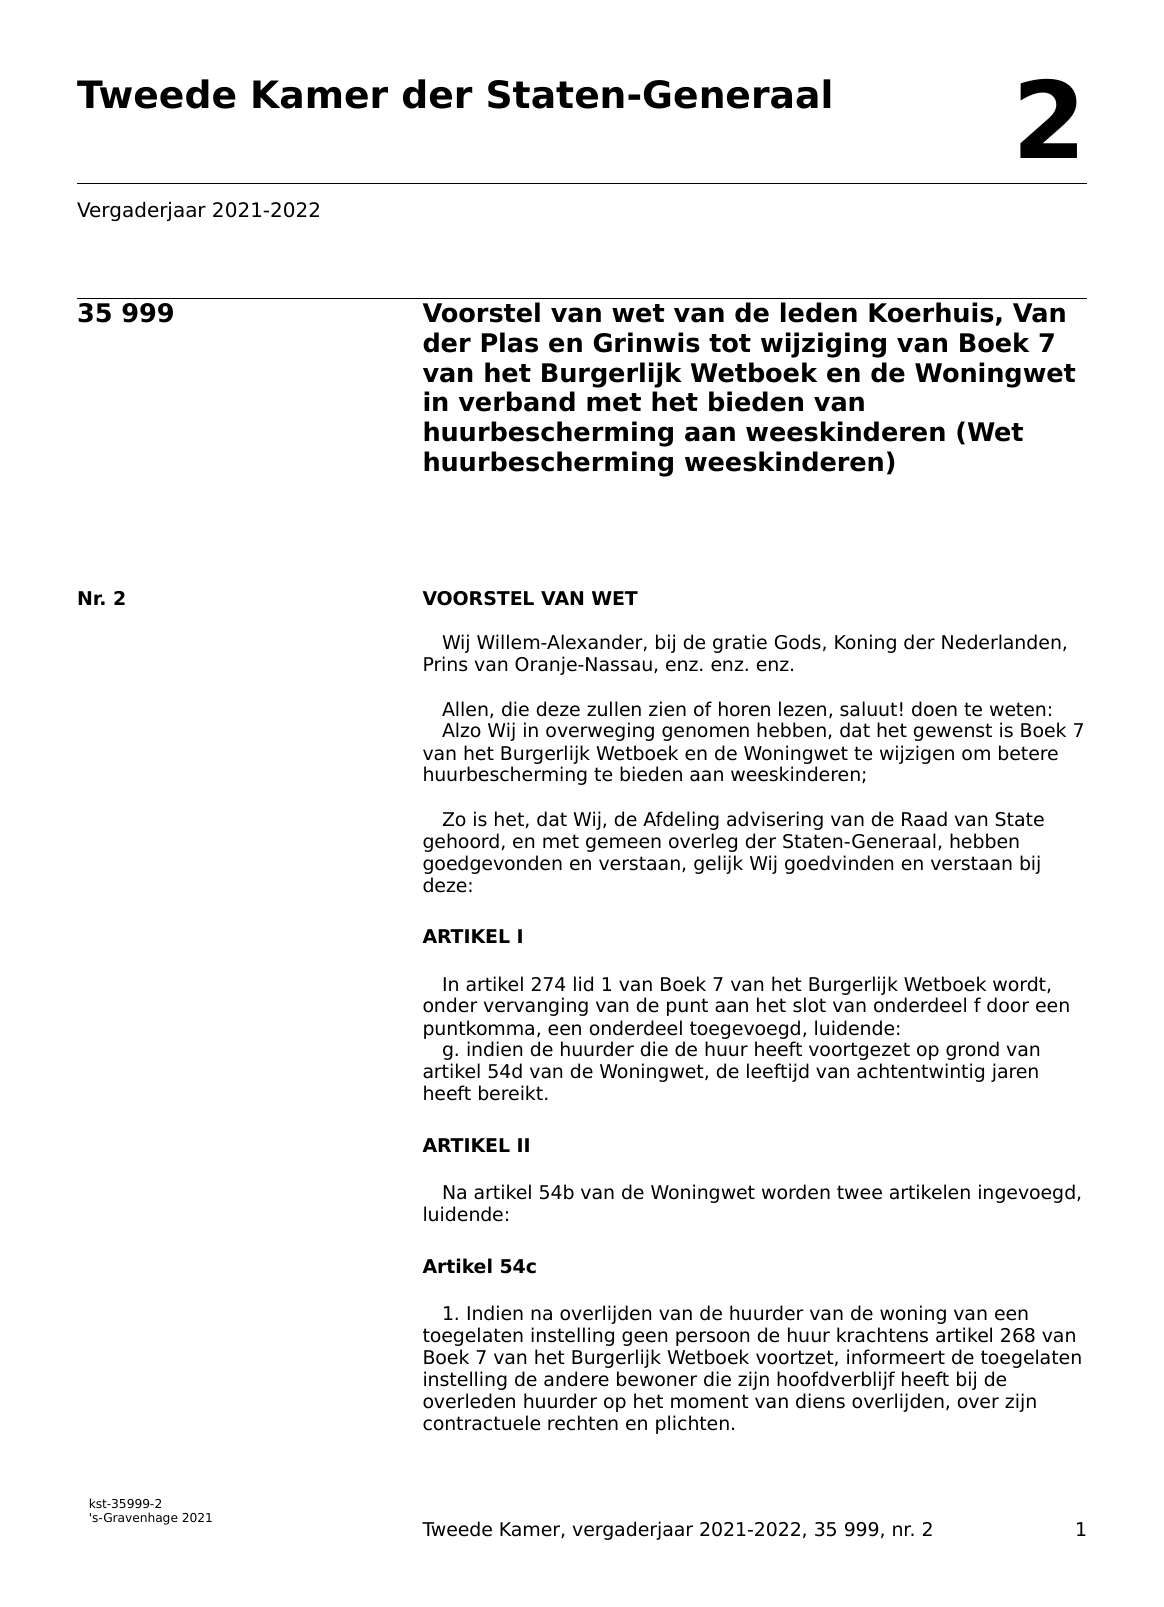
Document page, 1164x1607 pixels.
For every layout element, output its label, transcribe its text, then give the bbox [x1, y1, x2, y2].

subtitle 35 999 Voorstel van wet van de leden Koerhuis, Van der Plas en Grinwis tot wijziging van Boek 7 van het Burgerlijk Wetboek en de Woningwet in verband met het bieden van huurbescherming aan weeskinderen (Wet huurbescherming weeskinderen) [77, 299, 1087, 477]
text kst-35999-2 [88, 1497, 323, 1511]
text 's-Gravenhage 2021 [88, 1511, 323, 1525]
text Allen, die deze zullen zien of horen lezen, saluut! doen te weten: [422, 698, 1087, 720]
text 1. Indien na overlijden van de huurder van de woning van een toegelaten instelling geen persoon de huur krachtens artikel 268 van Boek 7 van het Burgerlijk Wetboek voortzet, informeert de toegelaten instelling de andere bewoner die zijn hoofdverblijf heeft bij de overleden huurder op het moment van diens overlijden, over zijn contractuele rechten en plichten. [422, 1303, 1087, 1435]
text Wij Willem-Alexander, bij de gratie Gods, Koning der Nederlanden, Prins van Oranje-Nassau, enz. enz. enz. [422, 632, 1087, 676]
text Alzo Wij in overweging genomen hebben, dat het gewenst is Boek 7 van het Burgerlijk Wetboek en de Woningwet te wijzigen om betere huurbescherming te bieden aan weeskinderen; [422, 720, 1087, 786]
text g. indien de huurder die de huur heeft voortgezet op grond van artikel 54d van de Woningwet, de leeftijd van achtentwintig jaren heeft bereikt. [422, 1039, 1087, 1105]
text In artikel 274 lid 1 van Boek 7 van het Burgerlijk Wetboek wordt, onder vervanging van de punt aan het slot van onderdeel f door een puntkomma, een onderdeel toegevoegd, luidende: [422, 973, 1087, 1039]
subtitle Nr. 2 VOORSTEL VAN WET [77, 588, 1087, 610]
subtitle ARTIKEL II [422, 1135, 1087, 1157]
table_header Tweede Kamer der Staten-Generaal [77, 59, 886, 183]
subtitle Artikel 54c [422, 1256, 1087, 1278]
table_cell Vergaderjaar 2021-2022 [77, 184, 1087, 298]
subtitle ARTIKEL I [422, 926, 1087, 948]
text Zo is het, dat Wij, de Afdeling advisering van de Raad van State gehoord, en met gemeen overleg der Staten-Generaal, hebben goedgevonden en verstaan, gelijk Wij goedvinden en verstaan bij deze: [422, 808, 1087, 896]
text Na artikel 54b van de Woningwet worden twee artikelen ingevoegd, luidende: [422, 1182, 1087, 1226]
table_header 2 [886, 59, 1087, 183]
